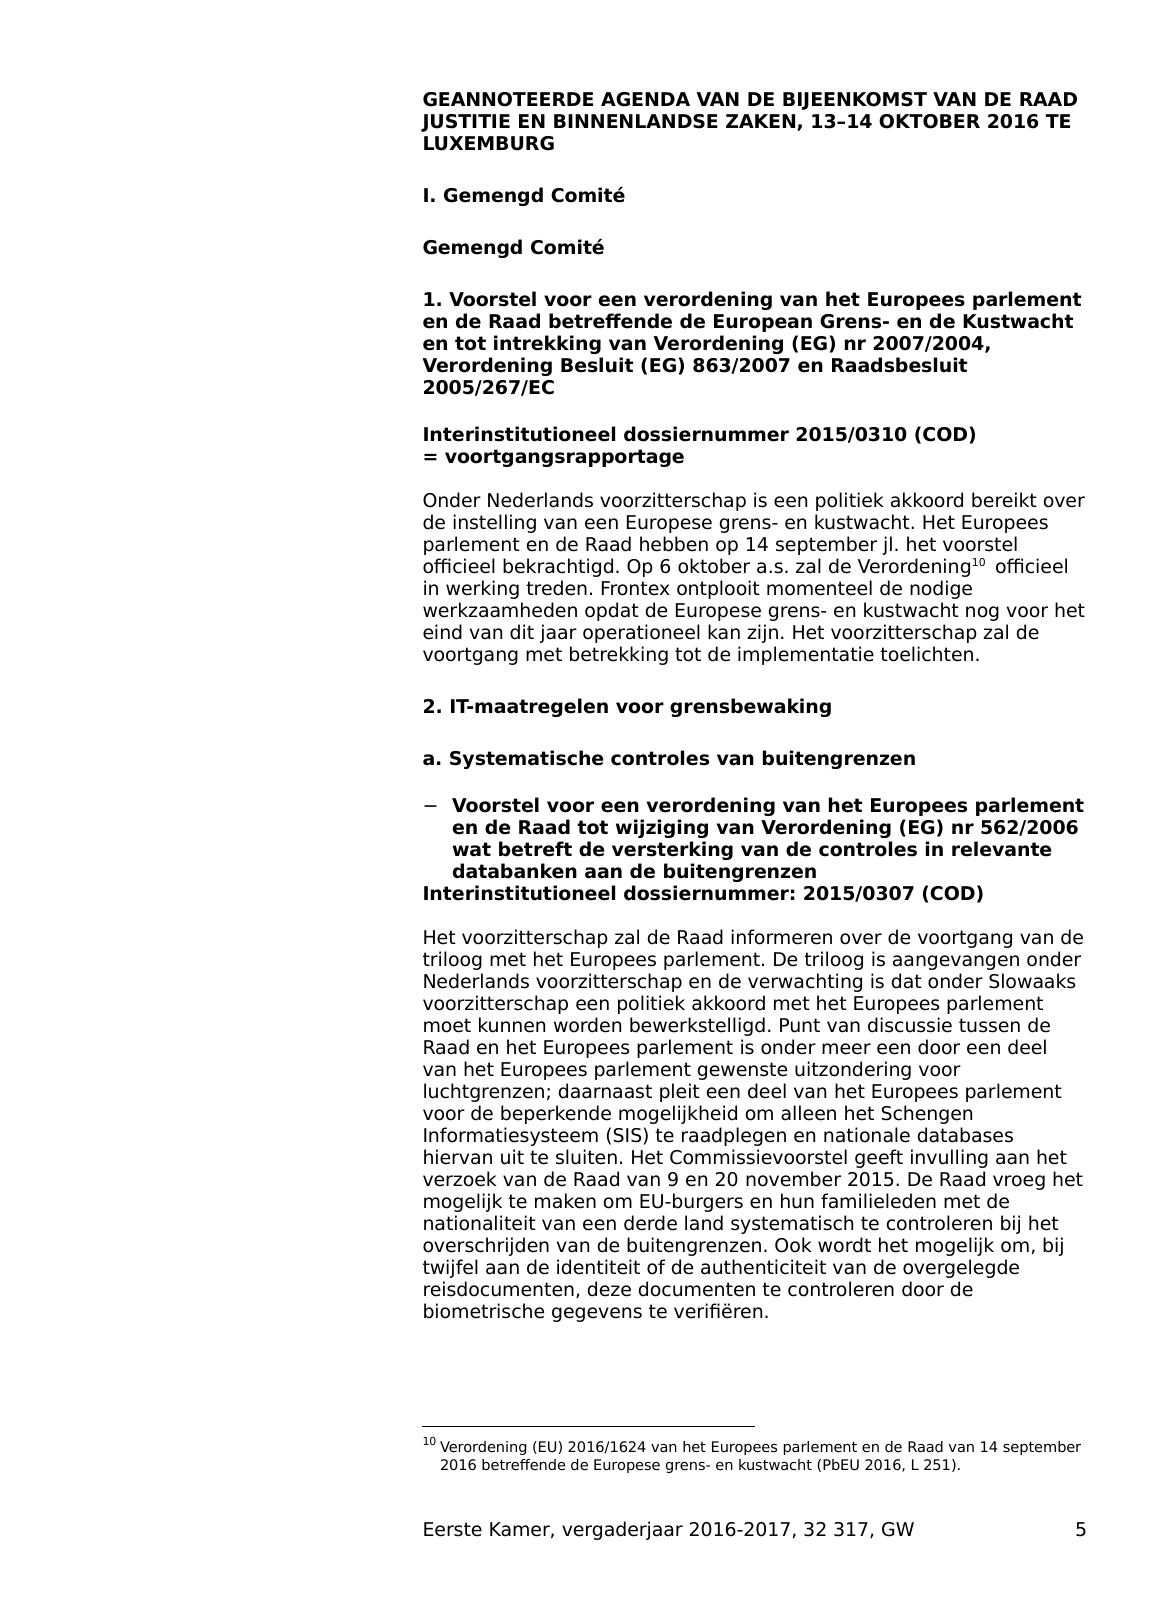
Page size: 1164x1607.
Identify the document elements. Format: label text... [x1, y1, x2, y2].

subtitle 1. Voorstel voor een verordening van het Europees parlement en de Raad betreffende de European Grens- en de Kustwacht en tot intrekking van Verordening (EG) nr 2007/2004, Verordening Besluit (EG) 863/2007 en Raadsbesluit 2005/267/EC [422, 289, 1087, 399]
text − Voorstel voor een verordening van het Europees parlement en de Raad tot wijziging van Verordening (EG) nr 562/2006 wat betreft de versterking van de controles in relevante databanken aan de buitengrenzen [422, 795, 1087, 883]
text Verordening (EU) 2016/1624 van het Europees parlement en de Raad van 14 september 2016 betreffende de Europese grens- en kustwacht (PbEU 2016, L 251). [422, 1435, 1087, 1474]
text Interinstitutioneel dossiernummer 2015/0310 (COD) [422, 424, 1087, 446]
subtitle GEANNOTEERDE AGENDA VAN DE BIJEENKOMST VAN DE RAAD JUSTITIE EN BINNENLANDSE ZAKEN, 13–14 OKTOBER 2016 TE LUXEMBURG [422, 89, 1087, 155]
text Het voorzitterschap zal de Raad informeren over de voortgang van de triloog met het Europees parlement. De triloog is aangevangen onder Nederlands voorzitterschap en de verwachting is dat onder Slowaaks voorzitterschap een politiek akkoord met het Europees parlement moet kunnen worden bewerkstelligd. Punt van discussie tussen de Raad en het Europees parlement is onder meer een door een deel van het Europees parlement gewenste uitzondering voor luchtgrenzen; daarnaast pleit een deel van het Europees parlement voor de beperkende mogelijkheid om alleen het Schengen Informatiesysteem (SIS) te raadplegen en nationale databases hiervan uit te sluiten. Het Commissievoorstel geeft invulling aan het verzoek van de Raad van 9 en 20 november 2015. De Raad vroeg het mogelijk te maken om EU-burgers en hun familieleden met de nationaliteit van een derde land systematisch te controleren bij het overschrijden van de buitengrenzen. Ook wordt het mogelijk om, bij twijfel aan de identiteit of de authenticiteit van de overgelegde reisdocumenten, deze documenten te controleren door de biometrische gegevens te verifiëren. [422, 927, 1087, 1322]
subtitle I. Gemengd Comité [422, 185, 1087, 207]
subtitle 2. IT-maatregelen voor grensbewaking [422, 696, 1087, 718]
subtitle Gemengd Comité [422, 237, 1087, 259]
text Interinstitutioneel dossiernummer: 2015/0307 (COD) [422, 883, 1087, 905]
text = voortgangsrapportage [422, 446, 1087, 468]
text Onder Nederlands voorzitterschap is een politiek akkoord bereikt over de instelling van een Europese grens- en kustwacht. Het Europees parlement en de Raad hebben op 14 september jl. het voorstel officieel bekrachtigd. Op 6 oktober a.s. zal de Verordening officieel in werking treden. Frontex ontplooit momenteel de nodige werkzaamheden opdat de Europese grens- en kustwacht nog voor het eind van dit jaar operationeel kan zijn. Het voorzitterschap zal de voortgang met betrekking tot de implementatie toelichten. [422, 490, 1087, 666]
subtitle a. Systematische controles van buitengrenzen [422, 748, 1087, 770]
